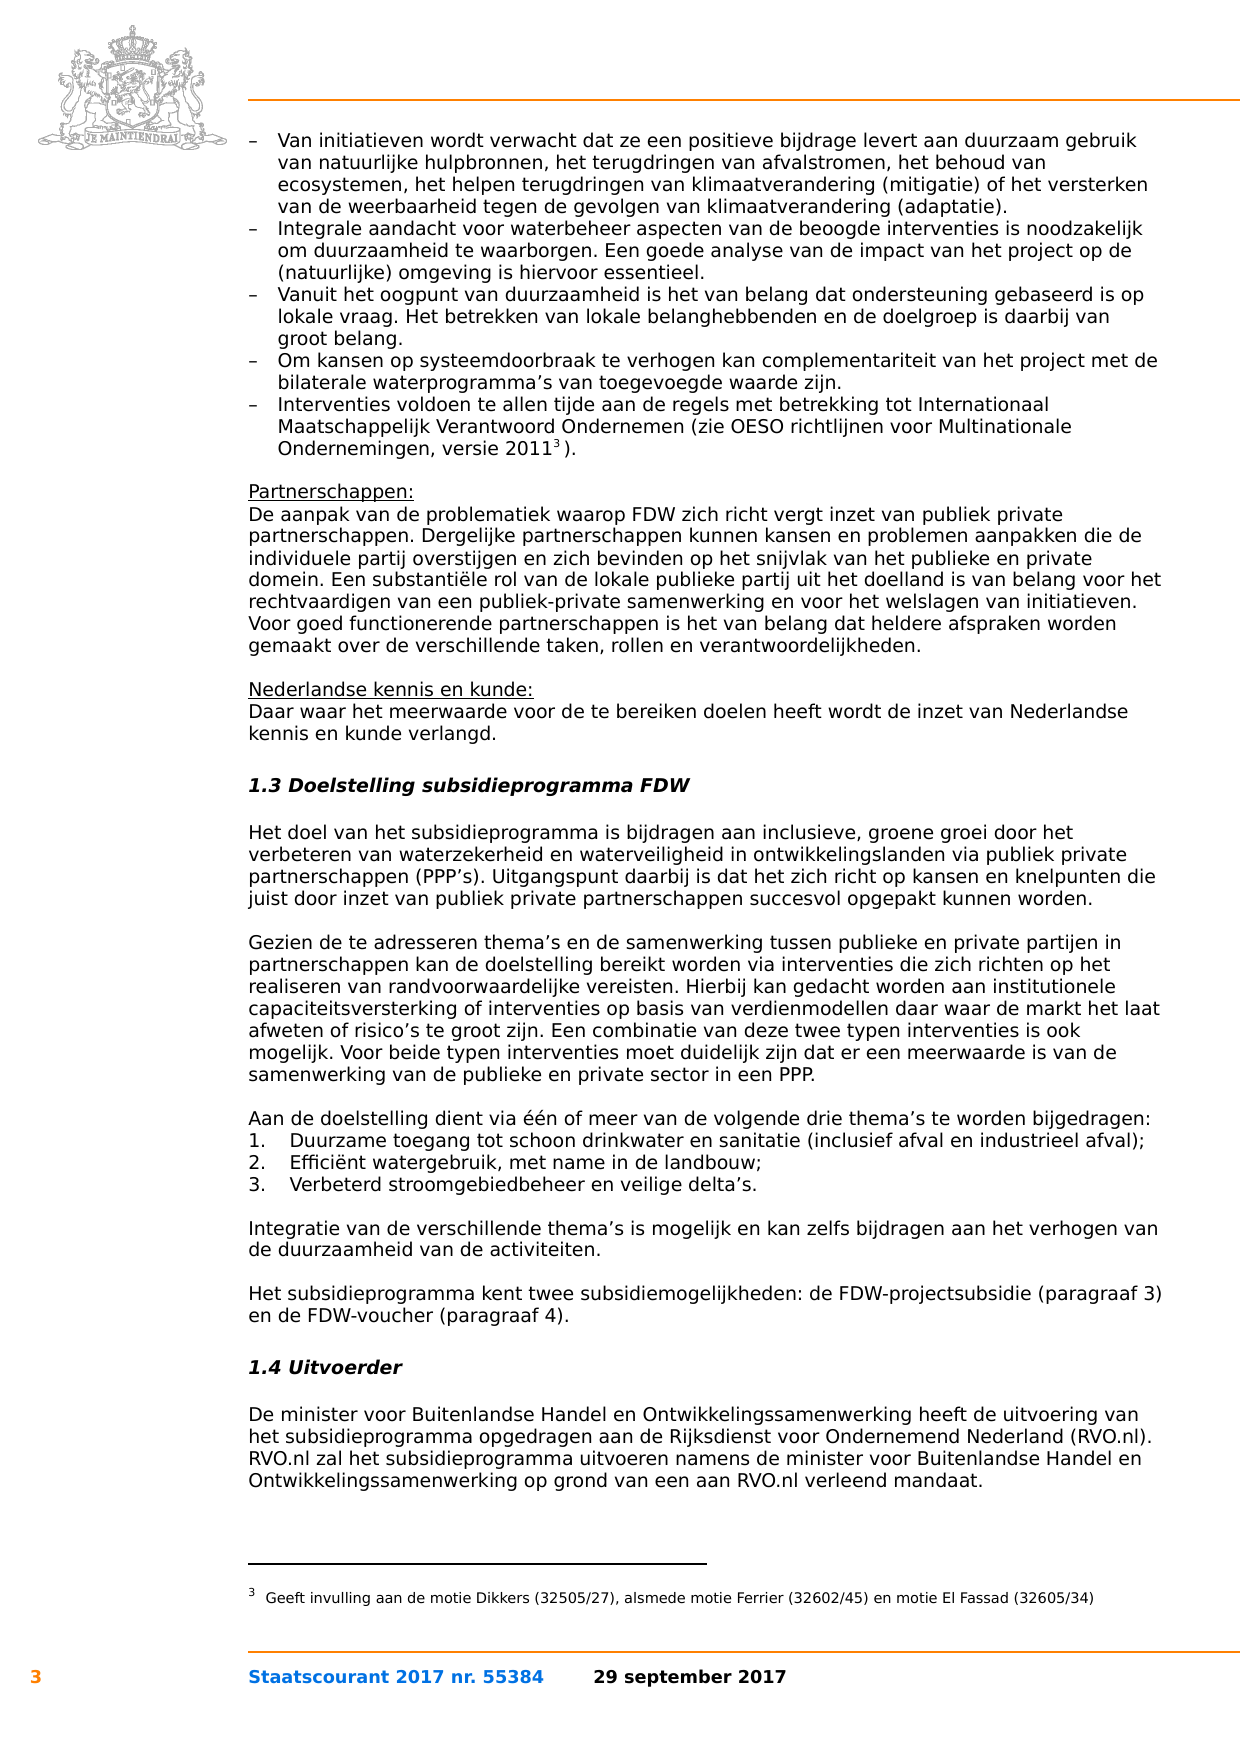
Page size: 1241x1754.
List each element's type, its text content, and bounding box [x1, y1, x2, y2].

picture [38, 25, 227, 150]
text – Interventies voldoen te allen tijde aan de regels met betrekking tot Internationaal Maatschappelijk Verantwoord Ondernemen (zie OESO richtlijnen voor Multinationale Ondernemingen, versie 2011). [248, 394, 1163, 459]
text Integratie van de verschillende thema’s is mogelijk en kan zelfs bijdragen aan het verhogen van de duurzaamheid van de activiteiten. [248, 1217, 1163, 1261]
text De aanpak van de problematiek waarop FDW zich richt vergt inzet van publiek private partnerschappen. Dergelijke partnerschappen kunnen kansen en problemen aanpakken die de individuele partij overstijgen en zich bevinden op het snijvlak van het publieke en private domein. Een substantiële rol van de lokale publieke partij uit het doelland is van belang voor het rechtvaardigen van een publiek-private samenwerking en voor het welslagen van initiatieven. Voor goed functionerende partnerschappen is het van belang dat heldere afspraken worden gemaakt over de verschillende taken, rollen en verantwoordelijkheden. [248, 503, 1163, 657]
text – Van initiatieven wordt verwacht dat ze een positieve bijdrage levert aan duurzaam gebruik van natuurlijke hulpbronnen, het terugdringen van afvalstromen, het behoud van ecosystemen, het helpen terugdringen van klimaatverandering (mitigatie) of het versterken van de weerbaarheid tegen de gevolgen van klimaatverandering (adaptatie). [248, 130, 1163, 218]
text Gezien de te adresseren thema’s en de samenwerking tussen publieke en private partijen in partnerschappen kan de doelstelling bereikt worden via interventies die zich richten op het realiseren van randvoorwaardelijke vereisten. Hierbij kan gedacht worden aan institutionele capaciteitsversterking of interventies op basis van verdienmodellen daar waar de markt het laat afweten of risico’s te groot zijn. Een combinatie van deze twee typen interventies is ook mogelijk. Voor beide typen interventies moet duidelijk zijn dat er een meerwaarde is van de samenwerking van de publieke en private sector in een PPP. [248, 932, 1163, 1086]
text Geeft invulling aan de motie Dikkers (32505/27), alsmede motie Ferrier (32602/45) en motie El Fassad (32605/34) [248, 1586, 1163, 1608]
text 2. Efficiënt watergebruik, met name in de landbouw; [248, 1152, 1163, 1173]
text Het subsidieprogramma kent twee subsidiemogelijkheden: de FDW-projectsubsidie (paragraaf 3) en de FDW-voucher (paragraaf 4). [248, 1283, 1163, 1327]
text – Om kansen op systeemdoorbraak te verhogen kan complementariteit van het project met de bilaterale waterprogramma’s van toegevoegde waarde zijn. [248, 350, 1163, 394]
text 1. Duurzame toegang tot schoon drinkwater en sanitatie (inclusief afval en industrieel afval); [248, 1129, 1163, 1152]
text Daar waar het meerwaarde voor de te bereiken doelen heeft wordt de inzet van Nederlandse kennis en kunde verlangd. [248, 701, 1163, 745]
text 3. Verbeterd stroomgebiedbeheer en veilige delta’s. [248, 1173, 1163, 1196]
text – Vanuit het oogpunt van duurzaamheid is het van belang dat ondersteuning gebaseerd is op lokale vraag. Het betrekken van lokale belanghebbenden en de doelgroep is daarbij van groot belang. [248, 284, 1163, 350]
text – Integrale aandacht voor waterbeheer aspecten van de beoogde interventies is noodzakelijk om duurzaamheid te waarborgen. Een goede analyse van de impact van het project op de (natuurlijke) omgeving is hiervoor essentieel. [248, 218, 1163, 284]
text Aan de doelstelling dient via één of meer van de volgende drie thema’s te worden bijgedragen: [248, 1108, 1163, 1129]
text Het doel van het subsidieprogramma is bijdragen aan inclusieve, groene groei door het verbeteren van waterzekerheid en waterveiligheid in ontwikkelingslanden via publiek private partnerschappen (PPP’s). Uitgangspunt daarbij is dat het zich richt op kansen en knelpunten die juist door inzet van publiek private partnerschappen succesvol opgepakt kunnen worden. [248, 822, 1163, 910]
subtitle 1.3 Doelstelling subsidieprogramma FDW [248, 775, 1163, 797]
text Partnerschappen: [248, 481, 1163, 503]
text Nederlandse kennis en kunde: [248, 679, 1163, 701]
text De minister voor Buitenlandse Handel en Ontwikkelingssamenwerking heeft de uitvoering van het subsidieprogramma opgedragen aan de Rijksdienst voor Ondernemend Nederland (RVO.nl). RVO.nl zal het subsidieprogramma uitvoeren namens de minister voor Buitenlandse Handel en Ontwikkelingssamenwerking op grond van een aan RVO.nl verleend mandaat. [248, 1404, 1163, 1492]
subtitle 1.4 Uitvoerder [248, 1357, 1163, 1379]
